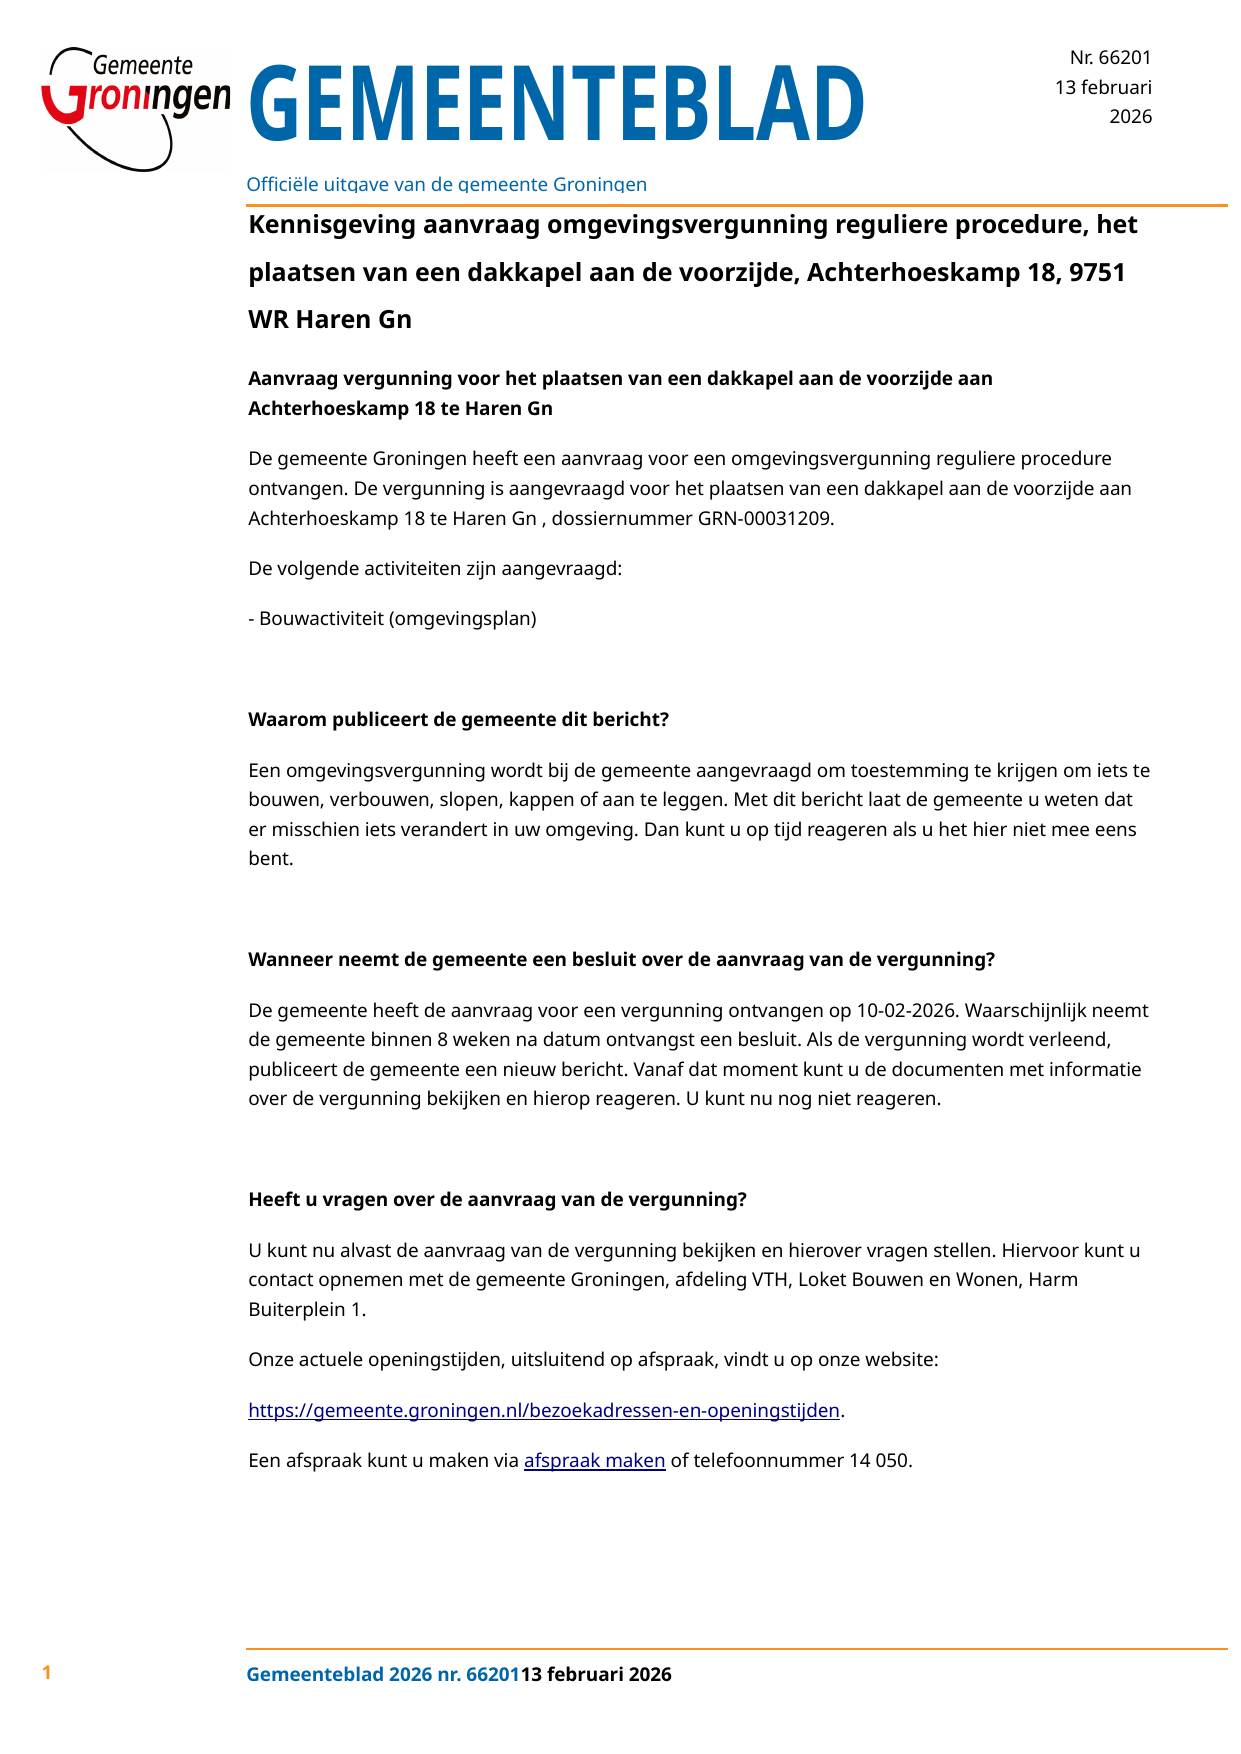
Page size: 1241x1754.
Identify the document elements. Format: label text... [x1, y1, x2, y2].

text U kunt nu alvast de aanvraag van de vergunning bekijken en hierover vragen stellen. Hiervoor kunt u contact opnemen met de gemeente Groningen, afdeling VTH, Loket Bouwen en Wonen, Harm Buiterplein 1. [248, 1237, 1152, 1322]
text Waarom publiceert de gemeente dit bericht? [248, 706, 1152, 732]
picture [41, 47, 231, 172]
text Kennisgeving aanvraag omgevingsvergunning reguliere procedure, het plaatsen van een dakkapel aan de voorzijde, Achterhoeskamp 18, 9751 WR Haren Gn [248, 207, 1152, 336]
text Heeft u vragen over de aanvraag van de vergunning? [248, 1186, 1152, 1212]
text De volgende activiteiten zijn aangevraagd: [248, 555, 1152, 581]
text Onze actuele openingstijden, uitsluitend op afspraak, vindt u op onze website: [248, 1346, 1152, 1372]
text Een omgevingsvergunning wordt bij de gemeente aangevraagd om toestemming te krijgen om iets te bouwen, verbouwen, slopen, kappen of aan te leggen. Met dit bericht laat de gemeente u weten dat er misschien iets verandert in uw omgeving. Dan kunt u op tijd reageren als u het hier niet mee eens bent. [248, 757, 1152, 871]
text Wanneer neemt de gemeente een besluit over de aanvraag van de vergunning? [248, 946, 1152, 972]
text https://gemeente.groningen.nl/bezoekadressen-en-openingstijden. [248, 1397, 1152, 1422]
text Een afspraak kunt u maken via afspraak maken of telefoonnummer 14 050. [248, 1447, 1152, 1473]
text Aanvraag vergunning voor het plaatsen van een dakkapel aan de voorzijde aan Achterhoeskamp 18 te Haren Gn [248, 366, 1152, 421]
text De gemeente Groningen heeft een aanvraag voor een omgevingsvergunning reguliere procedure ontvangen. De vergunning is aangevraagd voor het plaatsen van een dakkapel aan de voorzijde aan Achterhoeskamp 18 te Haren Gn , dossiernummer GRN-00031209. [248, 446, 1152, 530]
text - Bouwactiviteit (omgevingsplan) [248, 606, 1152, 631]
text De gemeente heeft de aanvraag voor een vergunning ontvangen op 10-02-2026. Waarschijnlijk neemt de gemeente binnen 8 weken na datum ontvangst een besluit. Als de vergunning wordt verleend, publiceert de gemeente een nieuw bericht. Vanaf dat moment kunt u de documenten met informatie over de vergunning bekijken en hierop reageren. U kunt nu nog niet reageren. [248, 997, 1152, 1111]
